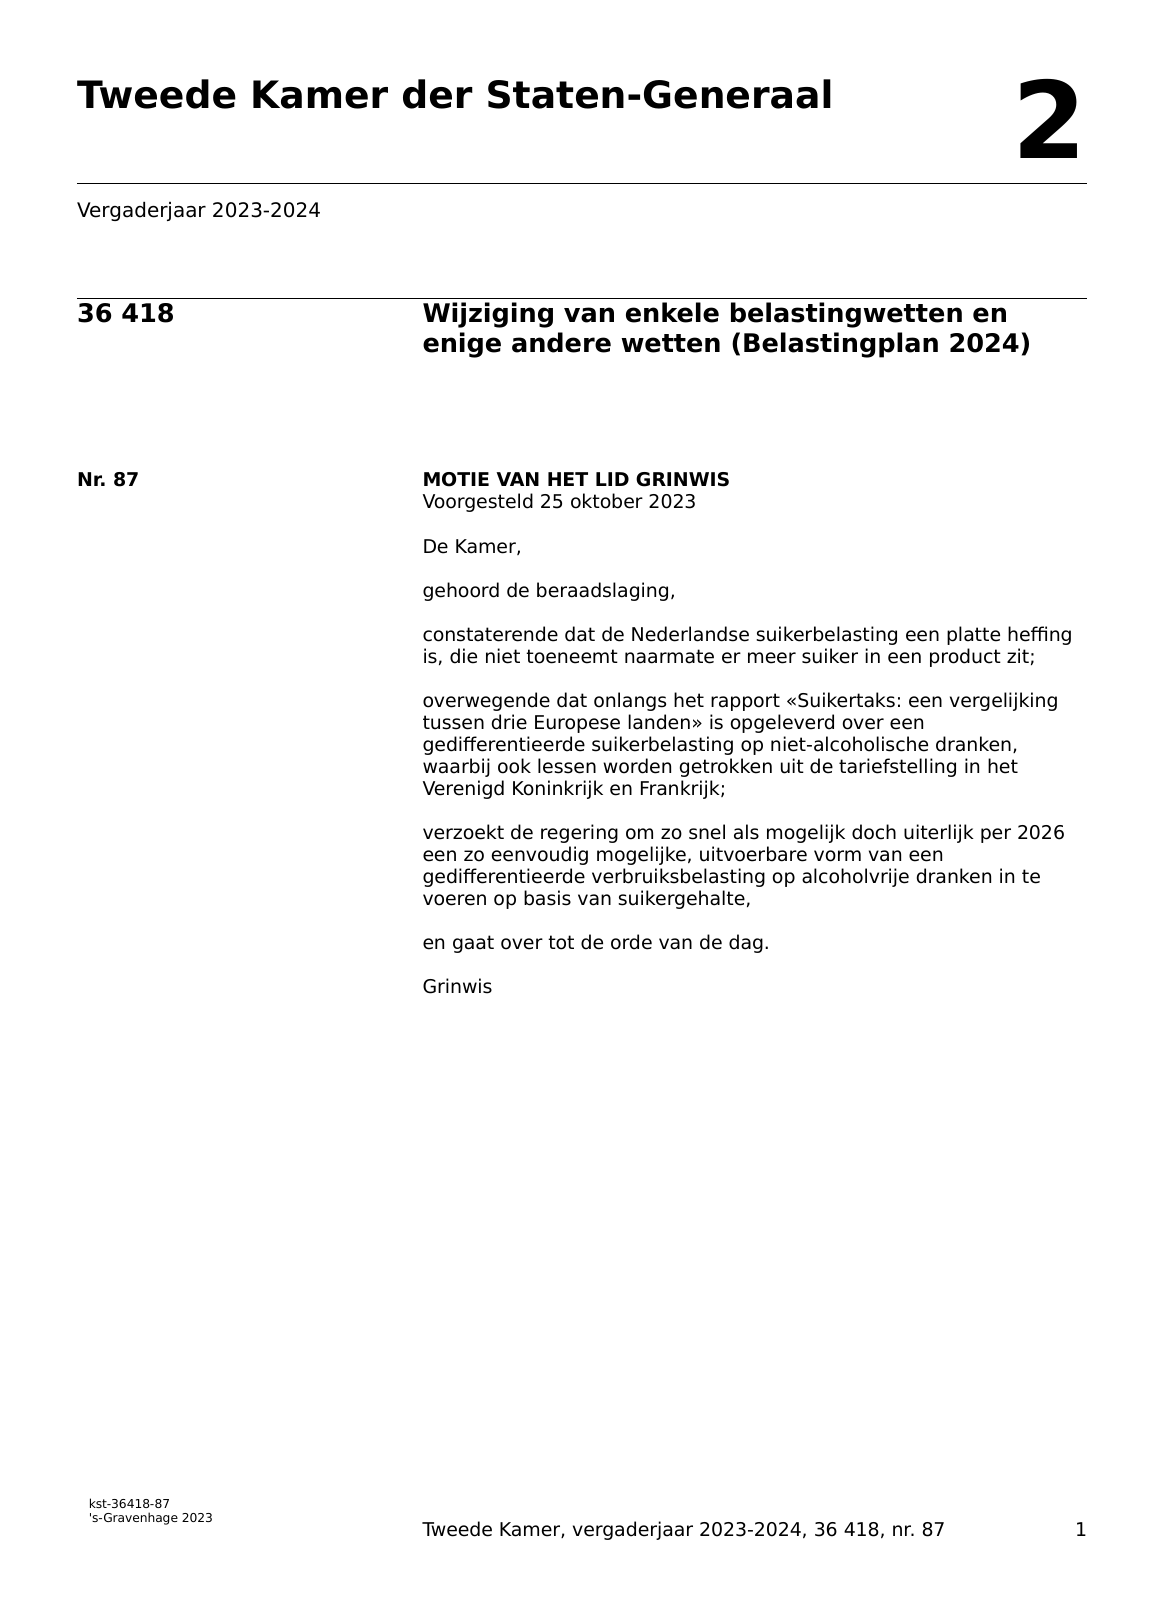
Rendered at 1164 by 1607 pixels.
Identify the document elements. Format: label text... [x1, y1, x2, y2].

text Grinwis [422, 976, 1087, 998]
text constaterende dat de Nederlandse suikerbelasting een platte heffing is, die niet toeneemt naarmate er meer suiker in een product zit; [422, 624, 1087, 668]
text kst-36418-87 [88, 1497, 323, 1511]
table_header 2 [886, 59, 1087, 183]
text en gaat over tot de orde van de dag. [422, 932, 1087, 954]
subtitle Nr. 87 MOTIE VAN HET LID GRINWIS [77, 469, 1087, 491]
subtitle 36 418 Wijziging van enkele belastingwetten en enige andere wetten (Belastingplan 2024) [77, 299, 1087, 358]
text overwegende dat onlangs het rapport «Suikertaks: een vergelijking tussen drie Europese landen» is opgeleverd over een gedifferentieerde suikerbelasting op niet-alcoholische dranken, waarbij ook lessen worden getrokken uit de tariefstelling in het Verenigd Koninkrijk en Frankrijk; [422, 690, 1087, 800]
text gehoord de beraadslaging, [422, 580, 1087, 602]
text 's-Gravenhage 2023 [88, 1511, 323, 1525]
text Voorgesteld 25 oktober 2023 [422, 491, 1087, 513]
table_header Tweede Kamer der Staten-Generaal [77, 59, 886, 183]
text verzoekt de regering om zo snel als mogelijk doch uiterlijk per 2026 een zo eenvoudig mogelijke, uitvoerbare vorm van een gedifferentieerde verbruiksbelasting op alcoholvrije dranken in te voeren op basis van suikergehalte, [422, 822, 1087, 910]
table_cell Vergaderjaar 2023-2024 [77, 184, 1087, 298]
text De Kamer, [422, 536, 1087, 557]
